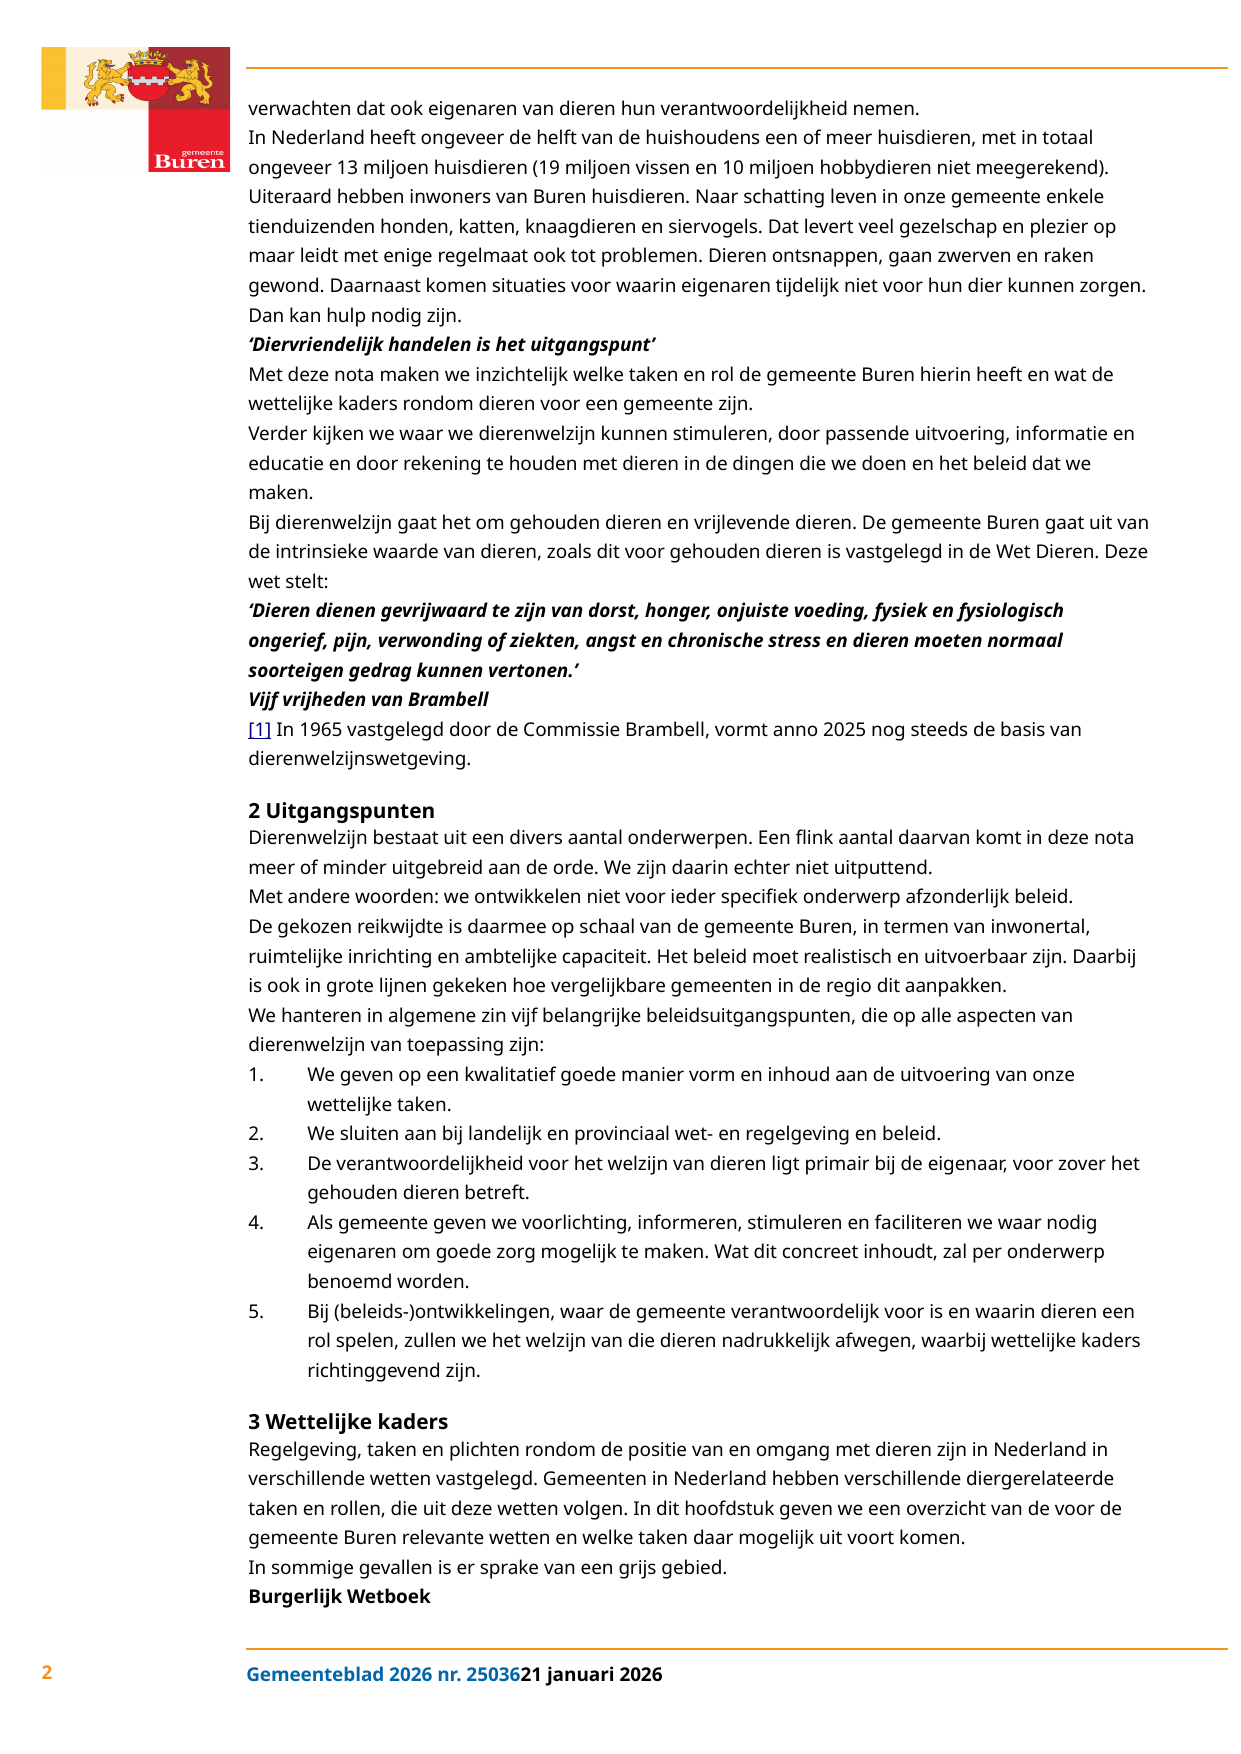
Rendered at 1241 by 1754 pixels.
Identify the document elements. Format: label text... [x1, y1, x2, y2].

text 3 Wettelijke kaders [248, 1407, 1152, 1436]
text Vijf vrijheden van Brambell [248, 686, 1152, 712]
text Burgerlijk Wetboek [248, 1584, 1152, 1609]
text 2 Uitgangspunten [248, 796, 1152, 824]
text In sommige gevallen is er sprake van een grijs gebied. [248, 1554, 1152, 1580]
text ‘Dieren dienen gevrijwaard te zijn van dorst, honger, onjuiste voeding, fysiek en fysiologisch ongerief, pijn, verwonding of ziekten, angst en chronische stress en dieren moeten normaal soorteigen gedrag kunnen vertonen.’ [248, 598, 1152, 683]
text Met andere woorden: we ontwikkelen niet voor ieder specifiek onderwerp afzonderlijk beleid. [248, 884, 1152, 909]
text In Nederland heeft ongeveer de helft van de huishoudens een of meer huisdieren, met in totaal ongeveer 13 miljoen huisdieren (19 miljoen vissen en 10 miljoen hobbydieren niet meegerekend). Uiteraard hebben inwoners van Buren huisdieren. Naar schatting leven in onze gemeente enkele tienduizenden honden, katten, knaagdieren en siervogels. Dat levert veel gezelschap en plezier op maar leidt met enige regelmaat ook tot problemen. Dieren ontsnappen, gaan zwerven en raken gewond. Daarnaast komen situaties voor waarin eigenaren tijdelijk niet voor hun dier kunnen zorgen. Dan kan hulp nodig zijn. [248, 124, 1152, 328]
text We hanteren in algemene zin vijf belangrijke beleidsuitgangspunten, die op alle aspecten van dierenwelzijn van toepassing zijn: [248, 1002, 1152, 1057]
list We sluiten aan bij landelijk en provinciaal wet- en regelgeving en beleid. [248, 1120, 1152, 1146]
picture [41, 47, 231, 172]
text Bij dierenwelzijn gaat het om gehouden dieren en vrijlevende dieren. De gemeente Buren gaat uit van de intrinsieke waarde van dieren, zoals dit voor gehouden dieren is vastgelegd in de Wet Dieren. Deze wet stelt: [248, 509, 1152, 594]
text De gekozen reikwijdte is daarmee op schaal van de gemeente Buren, in termen van inwonertal, ruimtelijke inrichting en ambtelijke capaciteit. Het beleid moet realistisch en uitvoerbaar zijn. Daarbij is ook in grote lijnen gekeken hoe vergelijkbare gemeenten in de regio dit aanpakken. [248, 913, 1152, 998]
text [1] In 1965 vastgelegd door de Commissie Brambell, vormt anno 2025 nog steeds de basis van dierenwelzijnswetgeving. [248, 716, 1152, 771]
list De verantwoordelijkheid voor het welzijn van dieren ligt primair bij de eigenaar, voor zover het gehouden dieren betreft. [248, 1150, 1152, 1205]
list Bij (beleids-)ontwikkelingen, waar de gemeente verantwoordelijk voor is en waarin dieren een rol spelen, zullen we het welzijn van die dieren nadrukkelijk afwegen, waarbij wettelijke kaders richtinggevend zijn. [248, 1298, 1152, 1383]
text Regelgeving, taken en plichten rondom de positie van en omgang met dieren zijn in Nederland in verschillende wetten vastgelegd. Gemeenten in Nederland hebben verschillende diergerelateerde taken en rollen, die uit deze wetten volgen. In dit hoofdstuk geven we een overzicht van de voor de gemeente Buren relevante wetten en welke taken daar mogelijk uit voort komen. [248, 1436, 1152, 1550]
list We geven op een kwalitatief goede manier vorm en inhoud aan de uitvoering van onze wettelijke taken. [248, 1061, 1152, 1116]
text Dierenwelzijn bestaat uit een divers aantal onderwerpen. Een flink aantal daarvan komt in deze nota meer of minder uitgebreid aan de orde. We zijn daarin echter niet uitputtend. [248, 824, 1152, 880]
text Met deze nota maken we inzichtelijk welke taken en rol de gemeente Buren hierin heeft en wat de wettelijke kaders rondom dieren voor een gemeente zijn. [248, 361, 1152, 416]
text verwachten dat ook eigenaren van dieren hun verantwoordelijkheid nemen. [248, 95, 1152, 121]
list Als gemeente geven we voorlichting, informeren, stimuleren en faciliteren we waar nodig eigenaren om goede zorg mogelijk te maken. Wat dit concreet inhoudt, zal per onderwerp benoemd worden. [248, 1209, 1152, 1294]
text ‘Diervriendelijk handelen is het uitgangspunt’ [248, 331, 1152, 357]
text Verder kijken we waar we dierenwelzijn kunnen stimuleren, door passende uitvoering, informatie en educatie en door rekening te houden met dieren in de dingen die we doen en het beleid dat we maken. [248, 420, 1152, 505]
